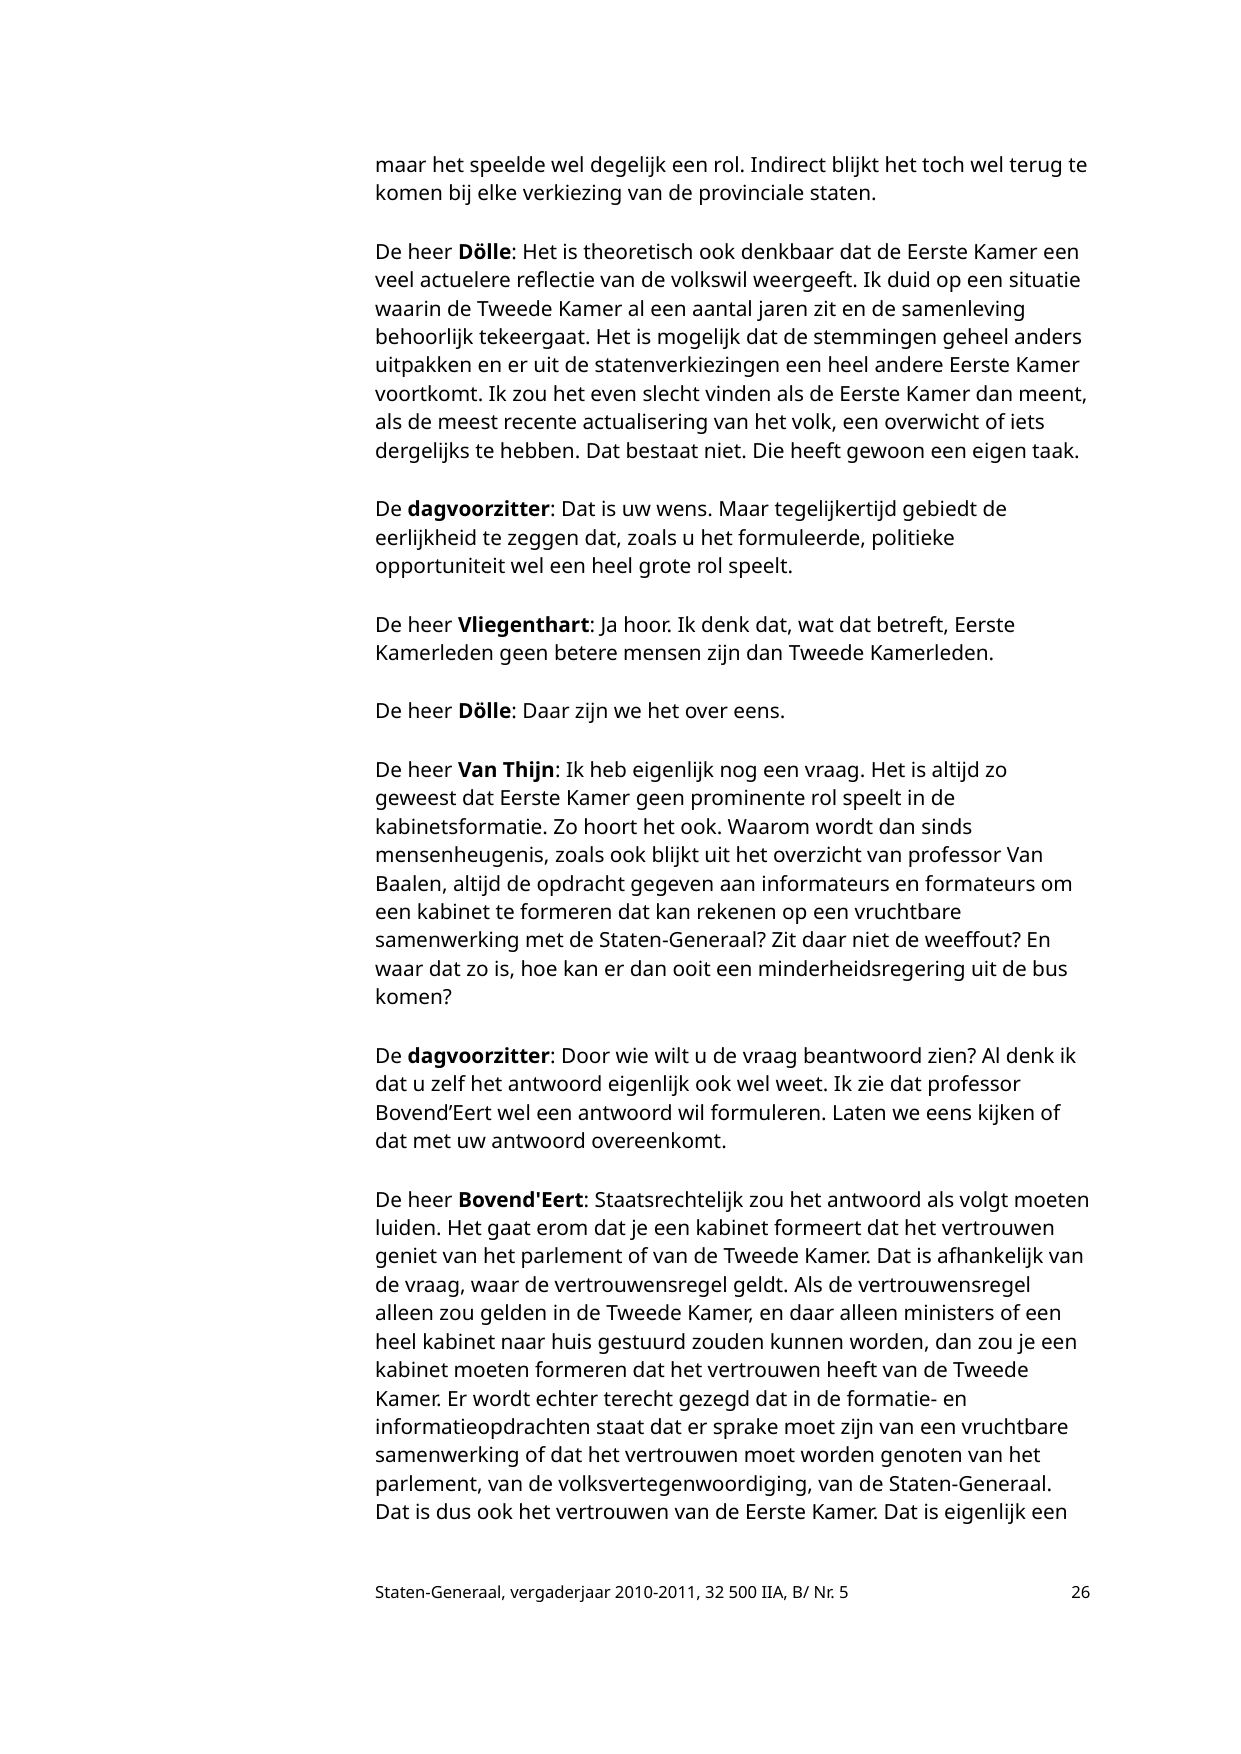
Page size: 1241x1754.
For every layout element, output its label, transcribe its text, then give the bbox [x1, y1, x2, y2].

text De heer Vliegenthart: Ja hoor. Ik denk dat, wat dat betreft, Eerste Kamerleden geen betere mensen zijn dan Tweede Kamerleden. [375, 610, 1090, 667]
text De heer Dölle: Het is theoretisch ook denkbaar dat de Eerste Kamer een veel actuelere reflectie van de volkswil weergeeft. Ik duid op een situatie waarin de Tweede Kamer al een aantal jaren zit en de samenleving behoorlijk tekeergaat. Het is mogelijk dat de stemmingen geheel anders uitpakken en er uit de statenverkiezingen een heel andere Eerste Kamer voortkomt. Ik zou het even slecht vinden als de Eerste Kamer dan meent, als de meest recente actualisering van het volk, een overwicht of iets dergelijks te hebben. Dat bestaat niet. Die heeft gewoon een eigen taak. [375, 237, 1090, 464]
text De heer Bovend'Eert: Staatsrechtelijk zou het antwoord als volgt moeten luiden. Het gaat erom dat je een kabinet formeert dat het vertrouwen geniet van het parlement of van de Tweede Kamer. Dat is afhankelijk van de vraag, waar de vertrouwensregel geldt. Als de vertrouwensregel alleen zou gelden in de Tweede Kamer, en daar alleen ministers of een heel kabinet naar huis gestuurd zouden kunnen worden, dan zou je een kabinet moeten formeren dat het vertrouwen heeft van de Tweede Kamer. Er wordt echter terecht gezegd dat in de formatie- en informatieopdrachten staat dat er sprake moet zijn van een vruchtbare samenwerking of dat het vertrouwen moet worden genoten van het parlement, van de volksvertegenwoordiging, van de Staten-Generaal. Dat is dus ook het vertrouwen van de Eerste Kamer. Dat is eigenlijk een [375, 1185, 1090, 1526]
text De heer Van Thijn: Ik heb eigenlijk nog een vraag. Het is altijd zo geweest dat Eerste Kamer geen prominente rol speelt in de kabinetsformatie. Zo hoort het ook. Waarom wordt dan sinds mensenheugenis, zoals ook blijkt uit het overzicht van professor Van Baalen, altijd de opdracht gegeven aan informateurs en formateurs om een kabinet te formeren dat kan rekenen op een vruchtbare samenwerking met de Staten-Generaal? Zit daar niet de weeffout? En waar dat zo is, hoe kan er dan ooit een minderheidsregering uit de bus komen? [375, 755, 1090, 1011]
text De dagvoorzitter: Dat is uw wens. Maar tegelijkertijd gebiedt de eerlijkheid te zeggen dat, zoals u het formuleerde, politieke opportuniteit wel een heel grote rol speelt. [375, 494, 1090, 580]
text maar het speelde wel degelijk een rol. Indirect blijkt het toch wel terug te komen bij elke verkiezing van de provinciale staten. [375, 150, 1090, 207]
text De heer Dölle: Daar zijn we het over eens. [375, 697, 1090, 725]
text De dagvoorzitter: Door wie wilt u de vraag beantwoord zien? Al denk ik dat u zelf het antwoord eigenlijk ook wel weet. Ik zie dat professor Bovend’Eert wel een antwoord wil formuleren. Laten we eens kijken of dat met uw antwoord overeenkomt. [375, 1041, 1090, 1155]
